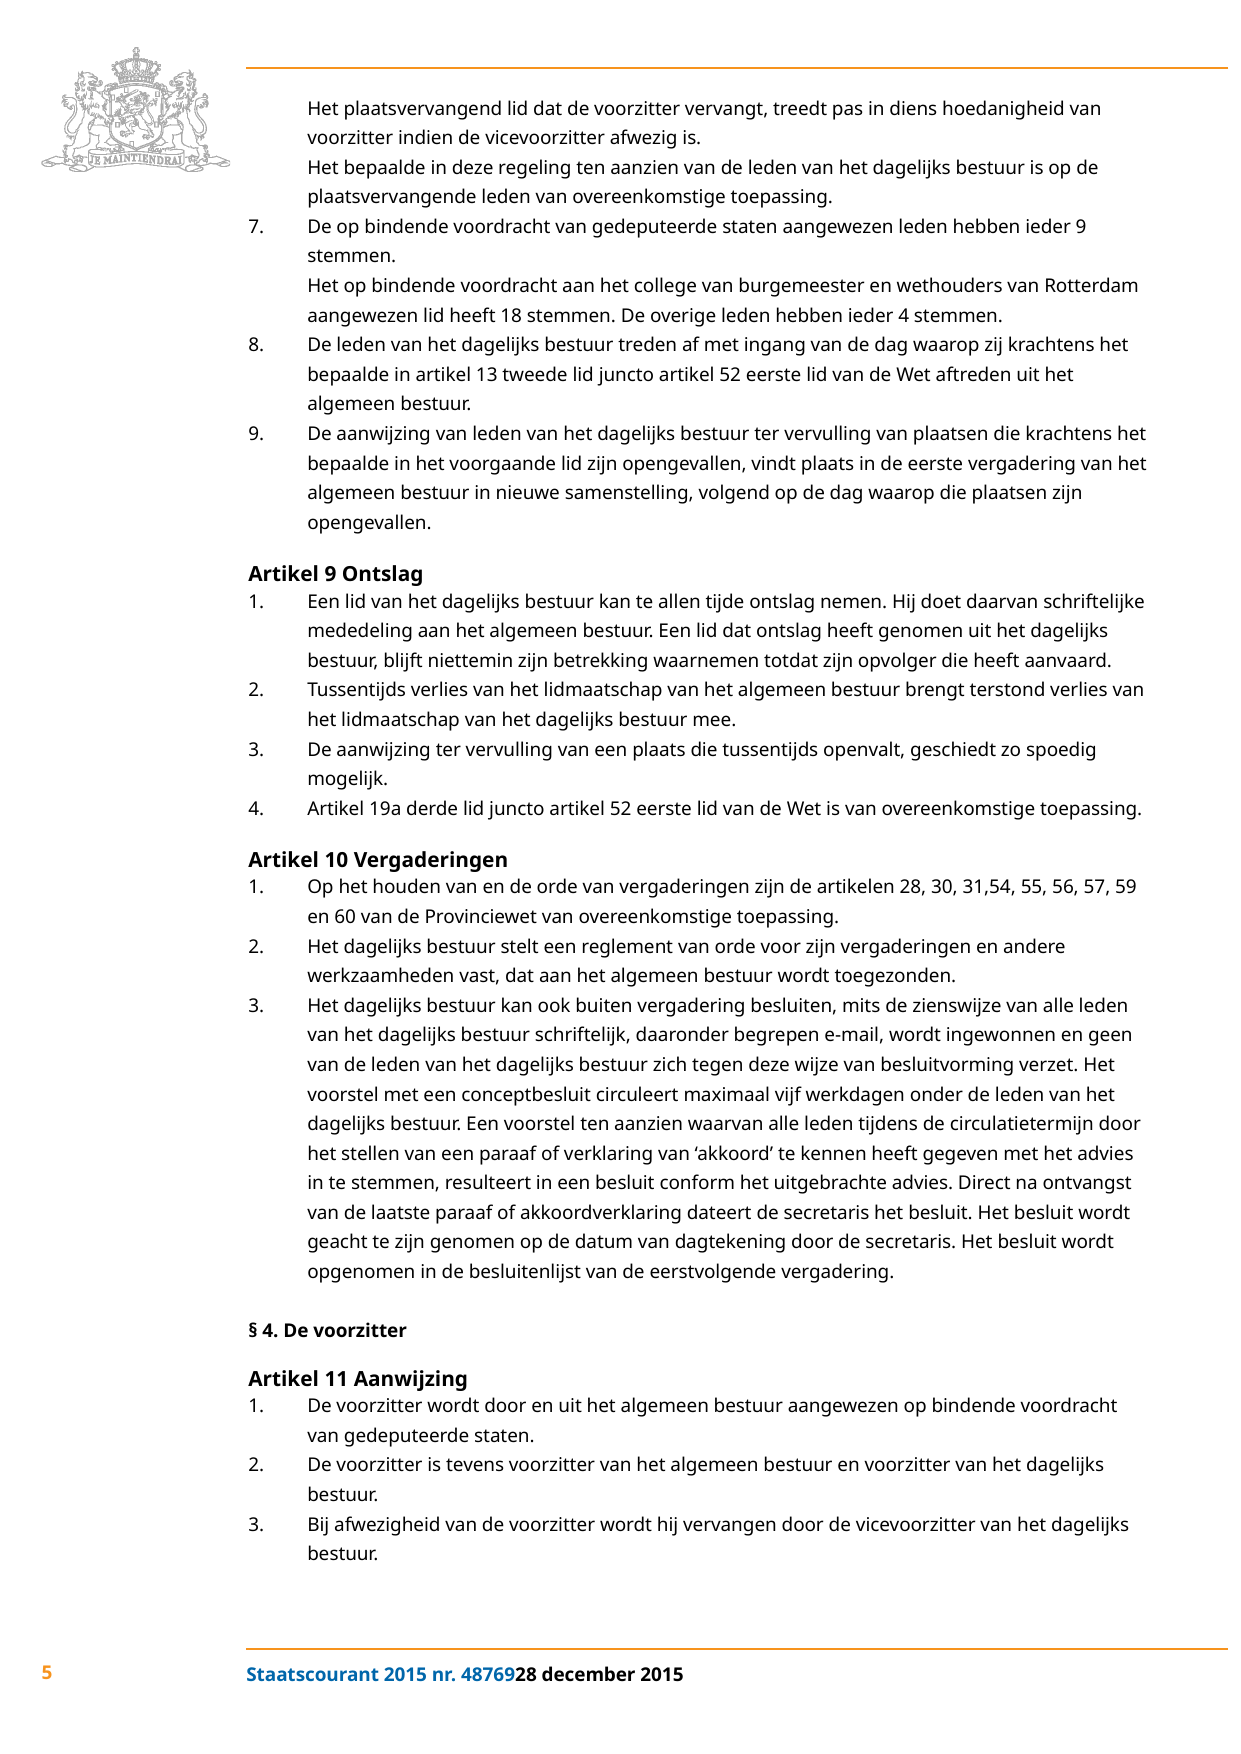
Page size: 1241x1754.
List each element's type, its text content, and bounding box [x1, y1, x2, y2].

list Het dagelijks bestuur stelt een reglement van orde voor zijn vergaderingen en andere werkzaamheden vast, dat aan het algemeen bestuur wordt toegezonden. [248, 933, 1152, 988]
list Artikel 19a derde lid juncto artikel 52 eerste lid van de Wet is van overeenkomstige toepassing. [248, 795, 1152, 821]
picture [41, 47, 231, 172]
list De aanwijzing ter vervulling van een plaats die tussentijds openvalt, geschiedt zo spoedig mogelijk. [248, 736, 1152, 791]
list De op bindende voordracht van gedeputeerde staten aangewezen leden hebben ieder 9 stemmen. [248, 213, 1152, 268]
list Het dagelijks bestuur kan ook buiten vergadering besluiten, mits de zienswijze van alle leden van het dagelijks bestuur schriftelijk, daaronder begrepen e-mail, wordt ingewonnen en geen van de leden van het dagelijks bestuur zich tegen deze wijze van besluitvorming verzet. Het voorstel met een conceptbesluit circuleert maximaal vijf werkdagen onder de leden van het dagelijks bestuur. Een voorstel ten aanzien waarvan alle leden tijdens de circulatietermijn door het stellen van een paraaf of verklaring van ‘akkoord’ te kennen heeft gegeven met het advies in te stemmen, resulteert in een besluit conform het uitgebrachte advies. Direct na ontvangst van de laatste paraaf of akkoordverklaring dateert de secretaris het besluit. Het besluit wordt geacht te zijn genomen op de datum van dagtekening door de secretaris. Het besluit wordt opgenomen in de besluitenlijst van de eerstvolgende vergadering. [248, 992, 1152, 1284]
text § 4. De voorzitter [248, 1317, 1152, 1343]
list Op het houden van en de orde van vergaderingen zijn de artikelen 28, 30, 31,54, 55, 56, 57, 59 en 60 van de Provinciewet van overeenkomstige toepassing. [248, 874, 1152, 929]
list De voorzitter wordt door en uit het algemeen bestuur aangewezen op bindende voordracht van gedeputeerde staten. [248, 1392, 1152, 1448]
list Een lid van het dagelijks bestuur kan te allen tijde ontslag nemen. Hij doet daarvan schriftelijke mededeling aan het algemeen bestuur. Een lid dat ontslag heeft genomen uit het dagelijks bestuur, blijft niettemin zijn betrekking waarnemen totdat zijn opvolger die heeft aanvaard. [248, 588, 1152, 673]
list De voorzitter is tevens voorzitter van het algemeen bestuur en voorzitter van het dagelijks bestuur. [248, 1452, 1152, 1507]
list Het bepaalde in deze regeling ten aanzien van de leden van het dagelijks bestuur is op de plaatsvervangende leden van overeenkomstige toepassing. [248, 154, 1152, 209]
list De aanwijzing van leden van het dagelijks bestuur ter vervulling van plaatsen die krachtens het bepaalde in het voorgaande lid zijn opengevallen, vindt plaats in de eerste vergadering van het algemeen bestuur in nieuwe samenstelling, volgend op de dag waarop die plaatsen zijn opengevallen. [248, 420, 1152, 535]
text Artikel 9 Ontslag [248, 559, 1152, 588]
list Het op bindende voordracht aan het college van burgemeester en wethouders van Rotterdam aangewezen lid heeft 18 stemmen. De overige leden hebben ieder 4 stemmen. [248, 272, 1152, 328]
list Bij afwezigheid van de voorzitter wordt hij vervangen door de vicevoorzitter van het dagelijks bestuur. [248, 1511, 1152, 1566]
text Artikel 10 Vergaderingen [248, 845, 1152, 874]
list Het plaatsvervangend lid dat de voorzitter vervangt, treedt pas in diens hoedanigheid van voorzitter indien de vicevoorzitter afwezig is. [248, 95, 1152, 150]
list De leden van het dagelijks bestuur treden af met ingang van de dag waarop zij krachtens het bepaalde in artikel 13 tweede lid juncto artikel 52 eerste lid van de Wet aftreden uit het algemeen bestuur. [248, 331, 1152, 416]
text Artikel 11 Aanwijzing [248, 1364, 1152, 1392]
list Tussentijds verlies van het lidmaatschap van het algemeen bestuur brengt terstond verlies van het lidmaatschap van het dagelijks bestuur mee. [248, 677, 1152, 732]
